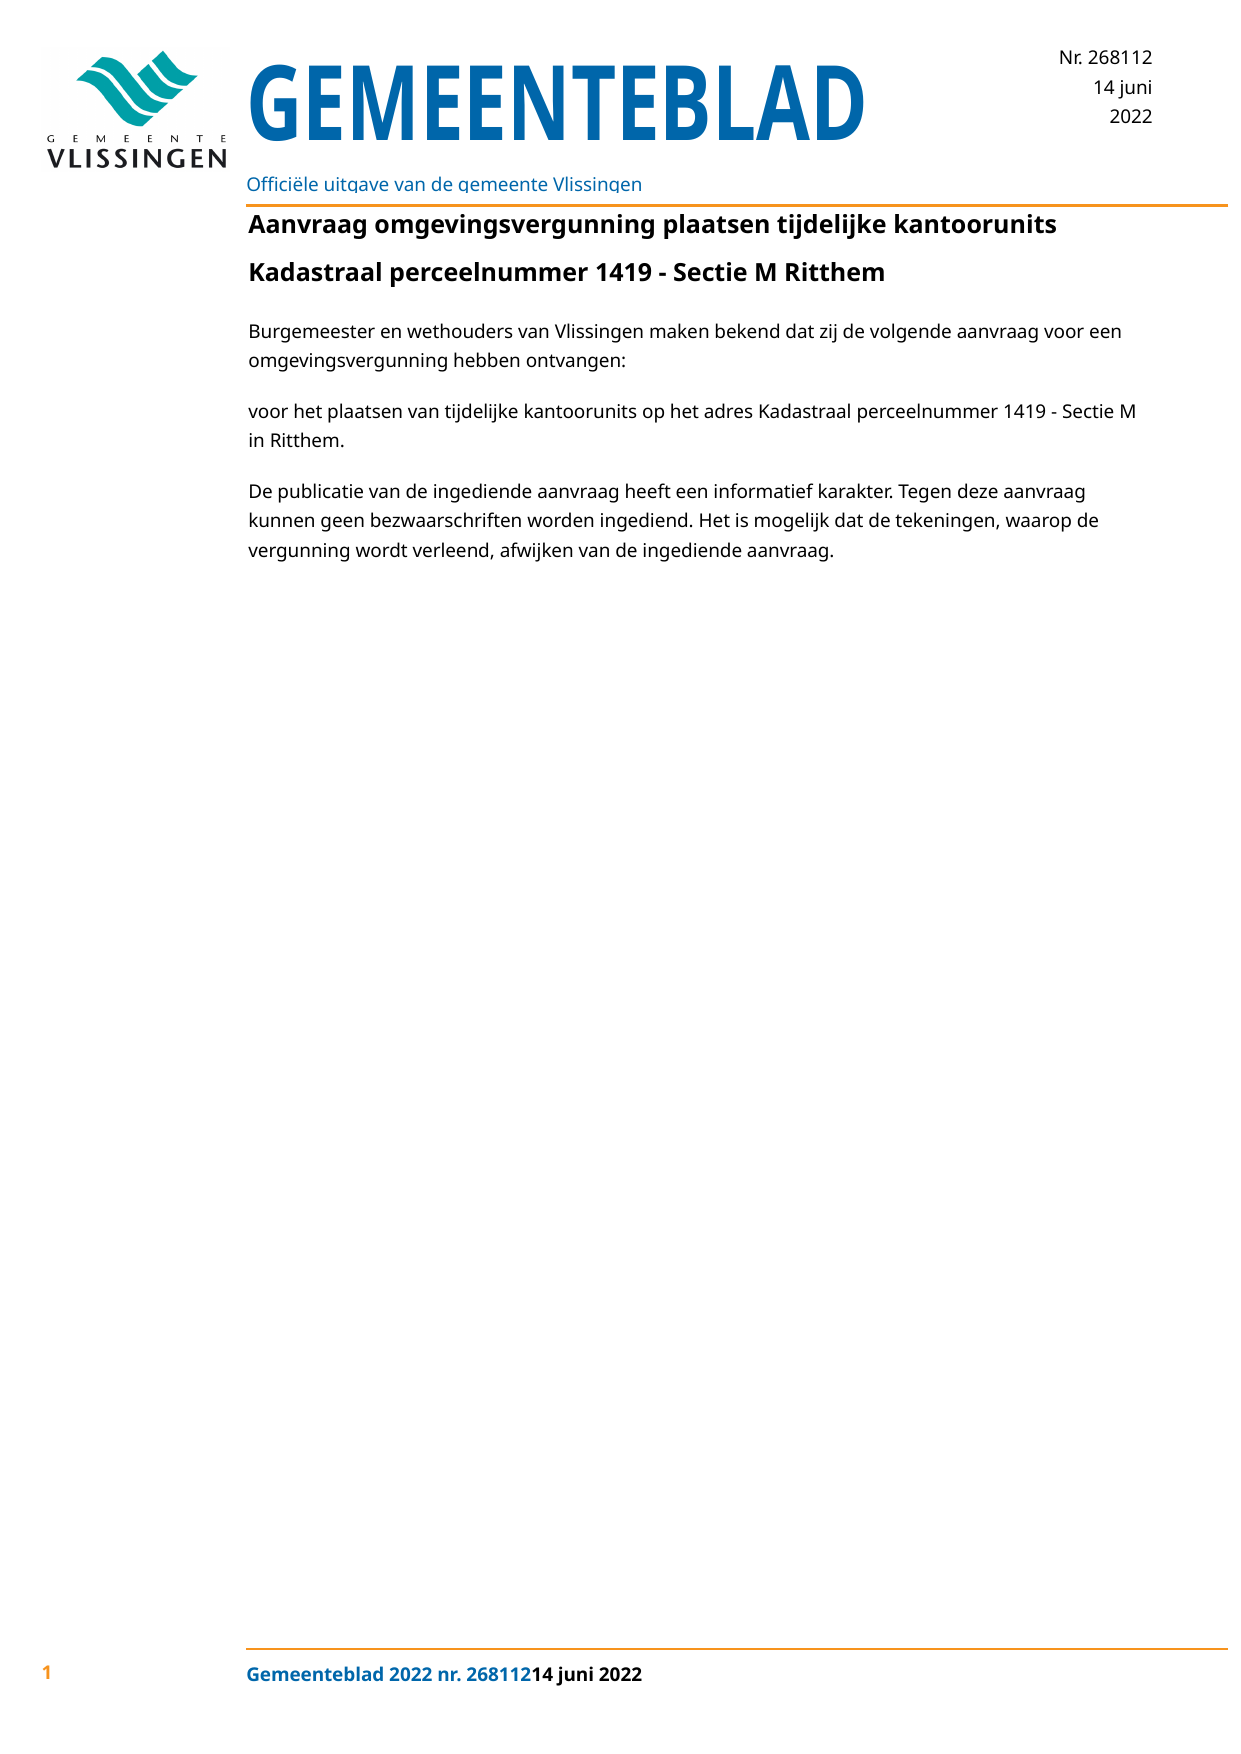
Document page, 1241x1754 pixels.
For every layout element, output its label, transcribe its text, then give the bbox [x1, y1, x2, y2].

text De publicatie van de ingediende aanvraag heeft een informatief karakter. Tegen deze aanvraag kunnen geen bezwaarschriften worden ingediend. Het is mogelijk dat de tekeningen, waarop de vergunning wordt verleend, afwijken van de ingediende aanvraag. [248, 478, 1152, 563]
text Aanvraag omgevingsvergunning plaatsen tijdelijke kantoorunits Kadastraal perceelnummer 1419 - Sectie M Ritthem [248, 207, 1152, 288]
text Burgemeester en wethouders van Vlissingen maken bekend dat zij de volgende aanvraag voor een omgevingsvergunning hebben ontvangen: [248, 318, 1152, 373]
picture [41, 47, 231, 172]
text voor het plaatsen van tijdelijke kantoorunits op het adres Kadastraal perceelnummer 1419 - Sectie M in Ritthem. [248, 398, 1152, 453]
